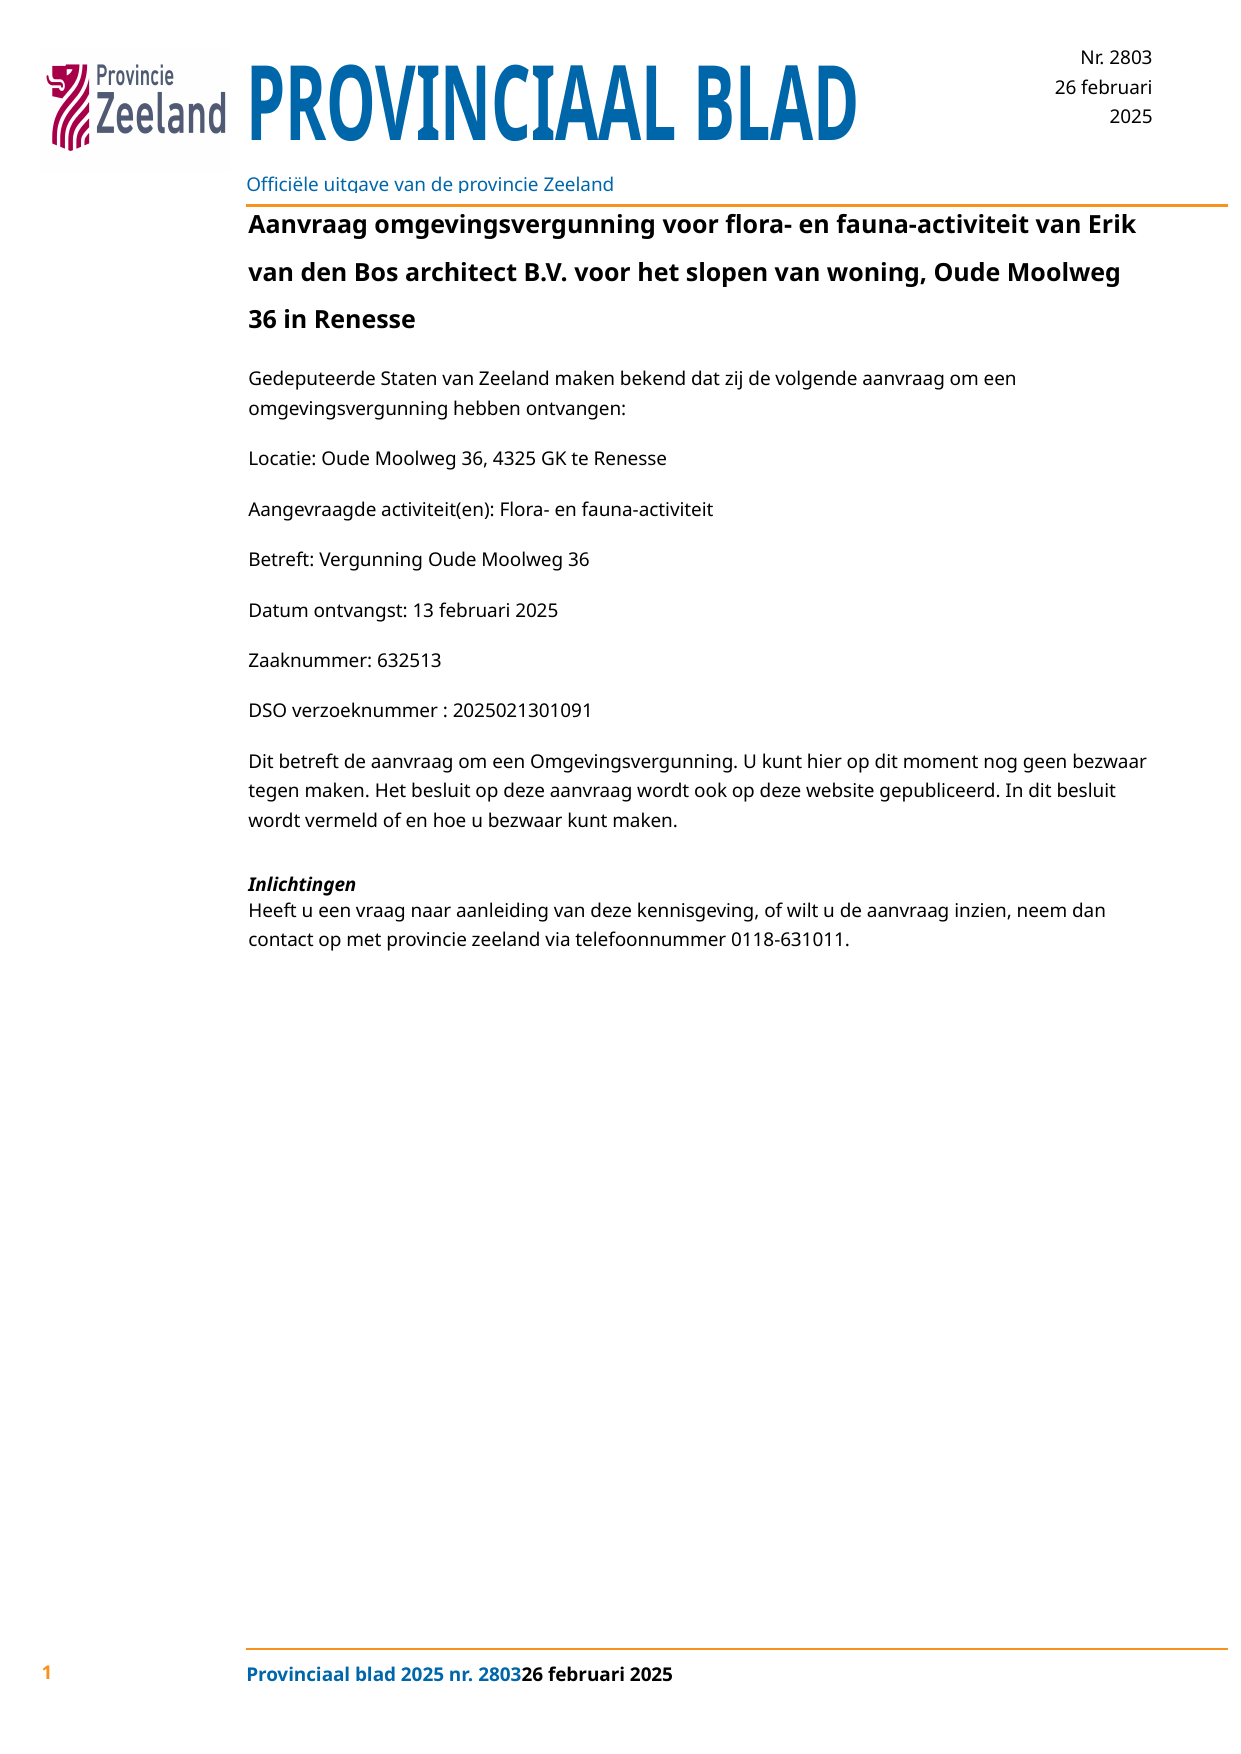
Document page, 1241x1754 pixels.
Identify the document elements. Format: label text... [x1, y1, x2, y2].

text Locatie: Oude Moolweg 36, 4325 GK te Renesse [248, 446, 1152, 471]
text Datum ontvangst: 13 februari 2025 [248, 597, 1152, 622]
text Gedeputeerde Staten van Zeeland maken bekend dat zij de volgende aanvraag om een omgevingsvergunning hebben ontvangen: [248, 366, 1152, 421]
text Betreft: Vergunning Oude Moolweg 36 [248, 546, 1152, 572]
text Dit betreft de aanvraag om een Omgevingsvergunning. U kunt hier op dit moment nog geen bezwaar tegen maken. Het besluit op deze aanvraag wordt ook op deze website gepubliceerd. In dit besluit wordt vermeld of en hoe u bezwaar kunt maken. [248, 748, 1152, 833]
text Zaaknummer: 632513 [248, 647, 1152, 673]
text Inlichtingen [248, 871, 1152, 897]
text Aangevraagde activiteit(en): Flora- en fauna-activiteit [248, 496, 1152, 522]
text Heeft u een vraag naar aanleiding van deze kennisgeving, of wilt u de aanvraag inzien, neem dan contact op met provincie zeeland via telefoonnummer 0118-631011. [248, 897, 1152, 952]
text DSO verzoeknummer : 2025021301091 [248, 698, 1152, 723]
text Aanvraag omgevingsvergunning voor flora- en fauna-activiteit van Erik van den Bos architect B.V. voor het slopen van woning, Oude Moolweg 36 in Renesse [248, 207, 1152, 336]
picture [41, 47, 231, 172]
